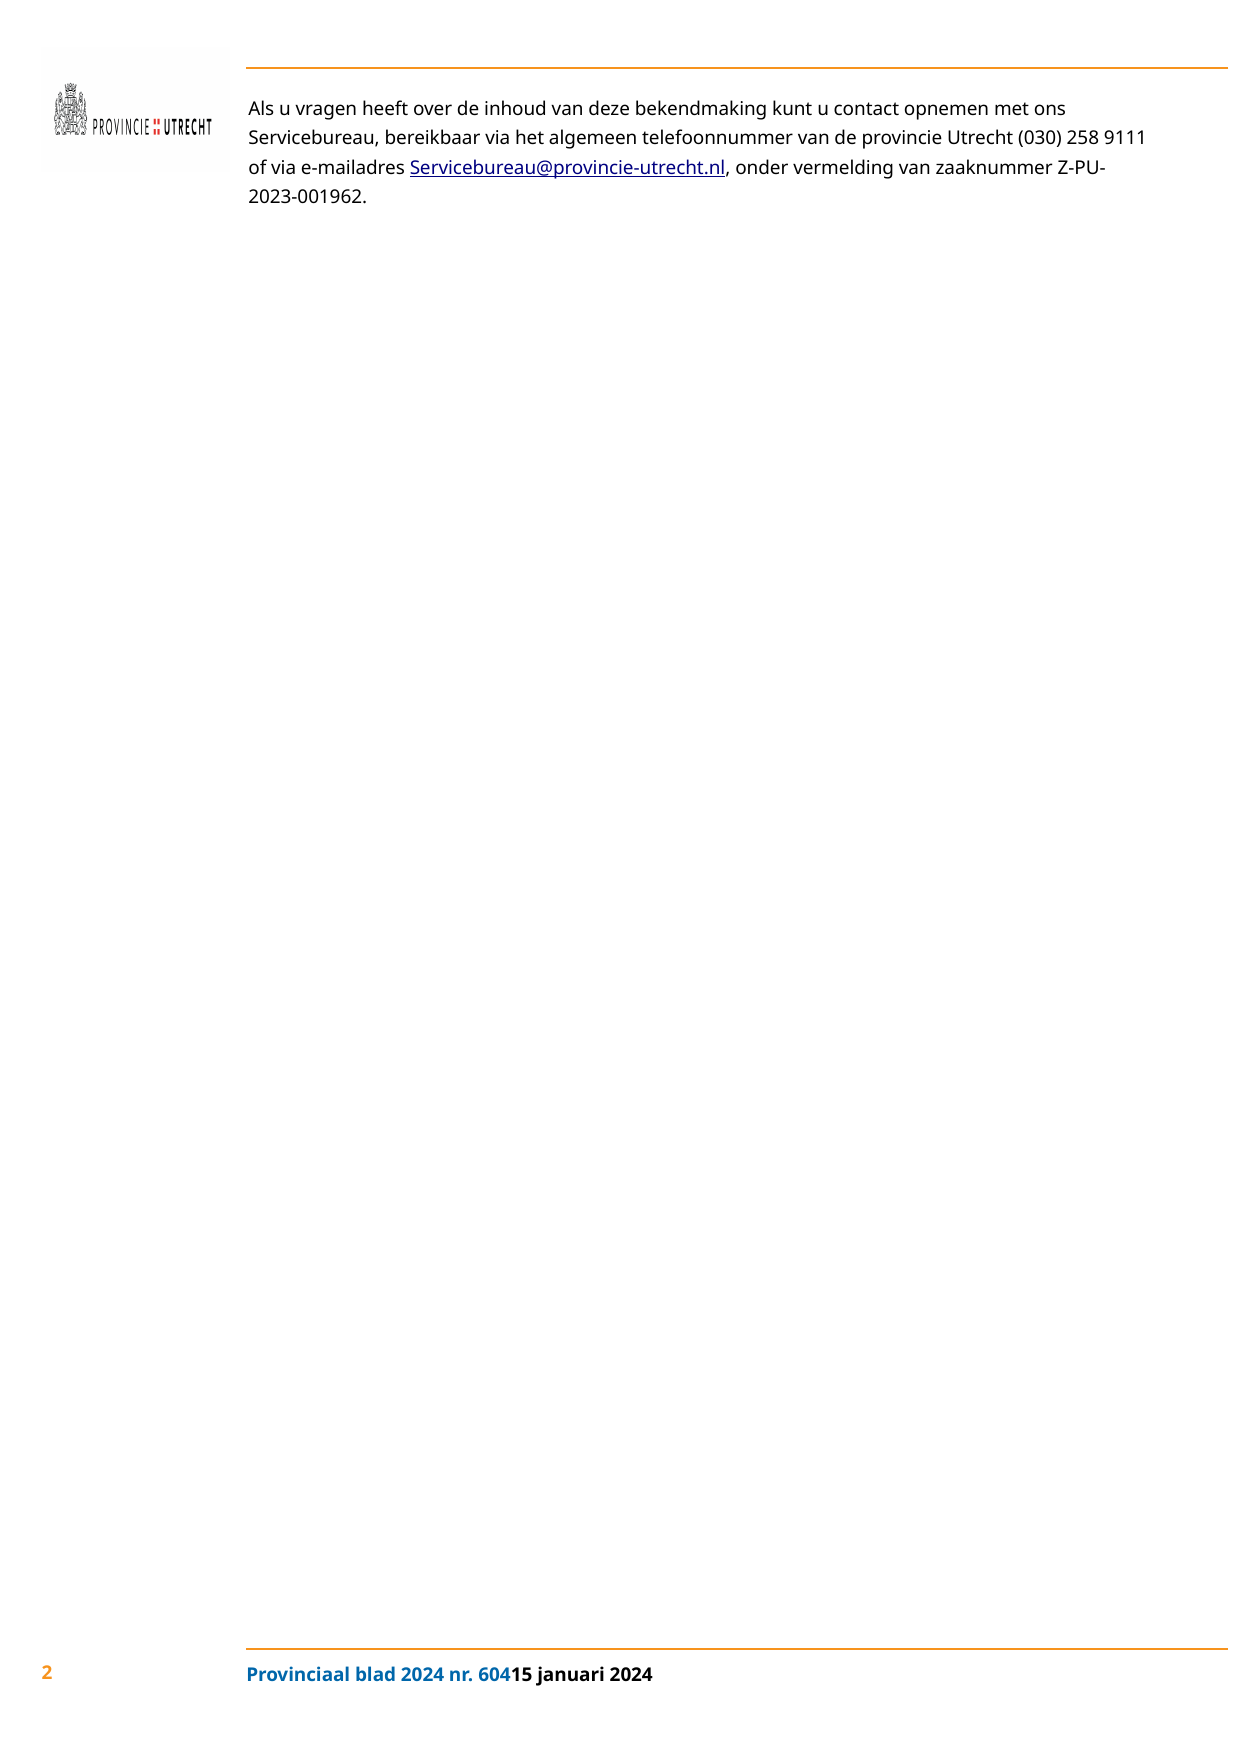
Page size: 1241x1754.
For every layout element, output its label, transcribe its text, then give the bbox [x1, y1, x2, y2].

text Als u vragen heeft over de inhoud van deze bekendmaking kunt u contact opnemen met ons Servicebureau, bereikbaar via het algemeen telefoonnummer van de provincie Utrecht (030) 258 9111 of via e-mailadres Servicebureau@provincie-utrecht.nl, onder vermelding van zaaknummer Z-PU-2023-001962. [248, 95, 1152, 209]
picture [41, 47, 231, 172]
